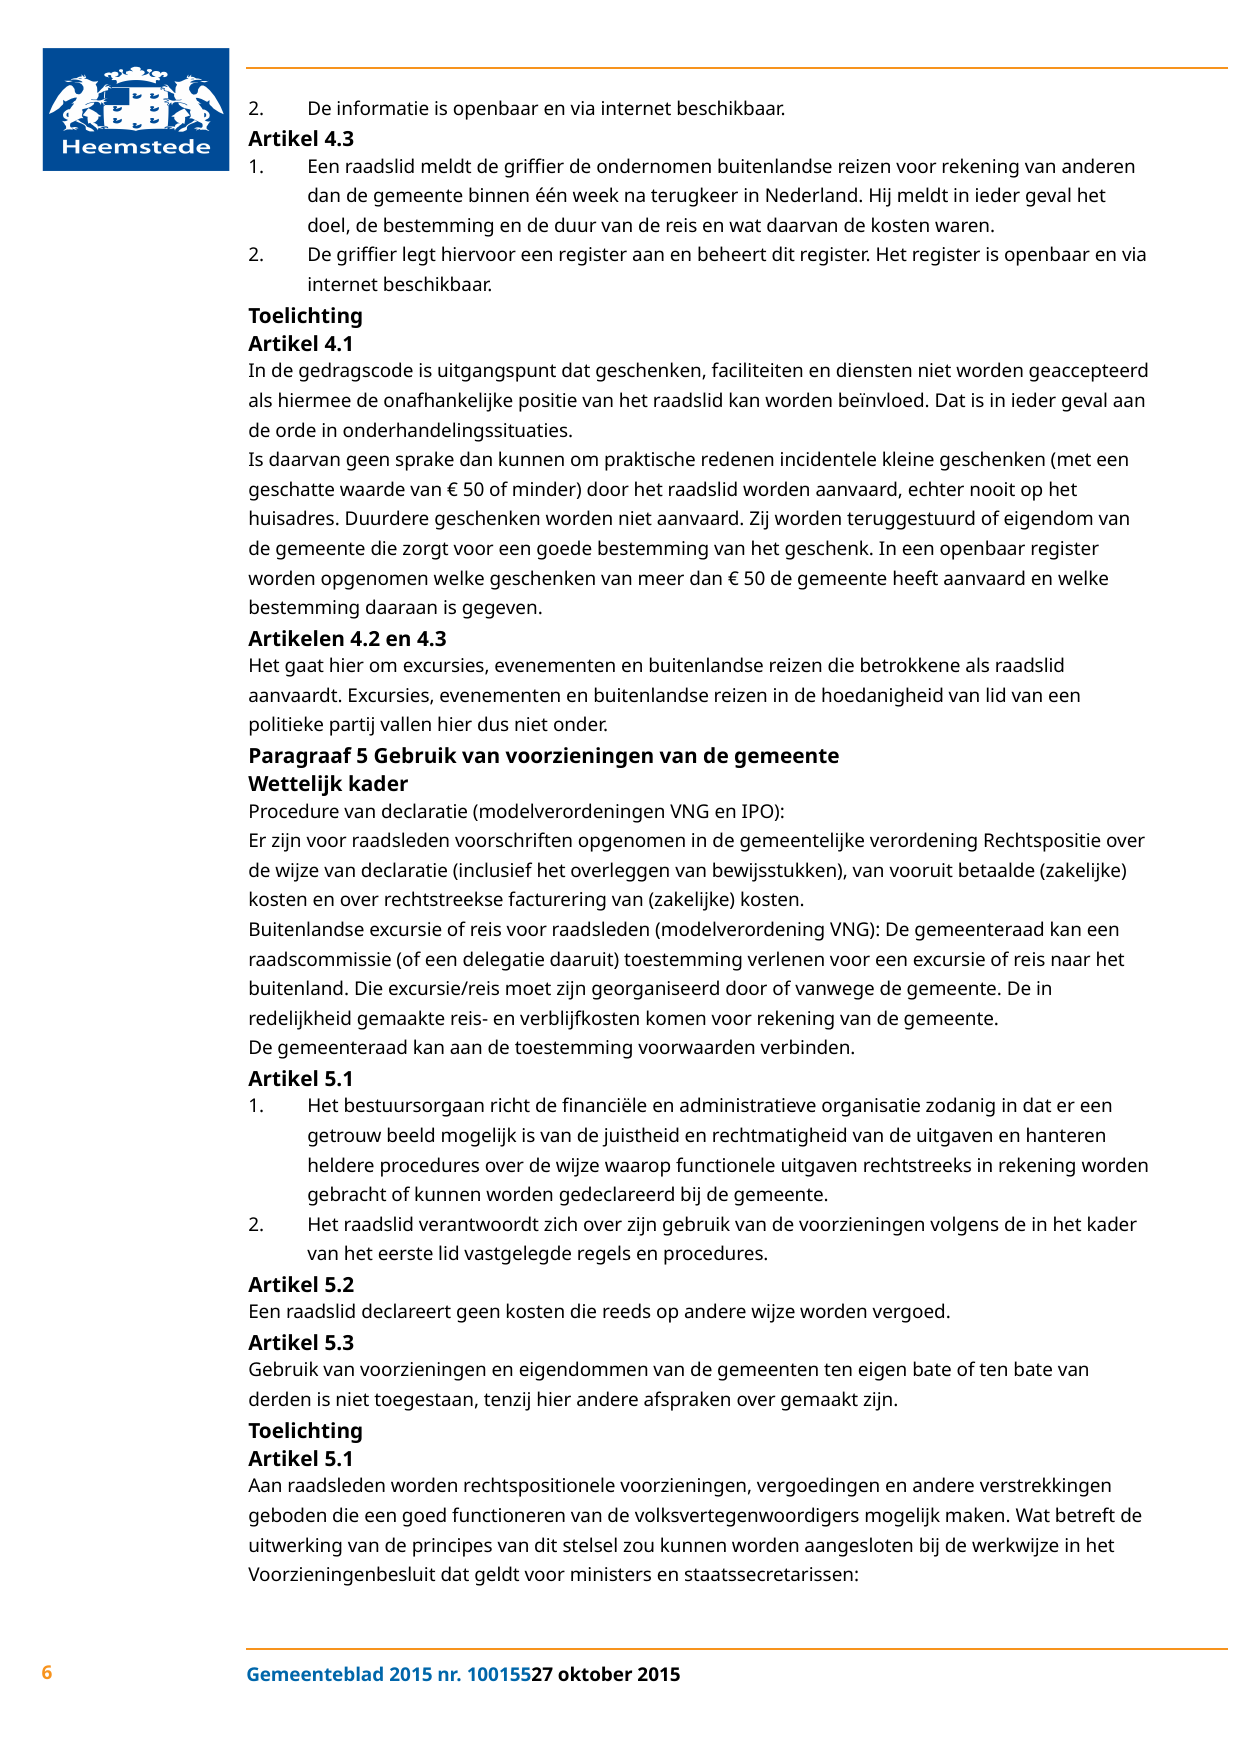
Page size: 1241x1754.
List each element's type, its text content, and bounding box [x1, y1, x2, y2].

text Artikel 4.1 [248, 329, 1152, 358]
list De informatie is openbaar en via internet beschikbaar. [248, 95, 1152, 121]
text Is daarvan geen sprake dan kunnen om praktische redenen incidentele kleine geschenken (met een geschatte waarde van € 50 of minder) door het raadslid worden aanvaard, echter nooit op het huisadres. Duurdere geschenken worden niet aanvaard. Zij worden teruggestuurd of eigendom van de gemeente die zorgt voor een goede bestemming van het geschenk. In een openbaar register worden opgenomen welke geschenken van meer dan € 50 de gemeente heeft aanvaard en welke bestemming daaraan is gegeven. [248, 446, 1152, 620]
list De griffier legt hiervoor een register aan en beheert dit register. Het register is openbaar en via internet beschikbaar. [248, 242, 1152, 297]
text Artikelen 4.2 en 4.3 [248, 624, 1152, 652]
list Het bestuursorgaan richt de financiële en administratieve organisatie zodanig in dat er een getrouw beeld mogelijk is van de juistheid en rechtmatigheid van de uitgaven en hanteren heldere procedures over de wijze waarop functionele uitgaven rechtstreeks in rekening worden gebracht of kunnen worden gedeclareerd bij de gemeente. [248, 1093, 1152, 1207]
text Artikel 5.2 [248, 1270, 1152, 1298]
text Paragraaf 5 Gebruik van voorzieningen van de gemeente [248, 741, 1152, 769]
text Artikel 5.1 [248, 1444, 1152, 1473]
text Artikel 5.3 [248, 1328, 1152, 1357]
text De gemeenteraad kan aan de toestemming voorwaarden verbinden. [248, 1034, 1152, 1060]
picture [41, 47, 231, 172]
list Een raadslid meldt de griffier de ondernomen buitenlandse reizen voor rekening van anderen dan de gemeente binnen één week na terugkeer in Nederland. Hij meldt in ieder geval het doel, de bestemming en de duur van de reis en wat daarvan de kosten waren. [248, 153, 1152, 238]
text Artikel 5.1 [248, 1064, 1152, 1093]
text Aan raadsleden worden rechtspositionele voorzieningen, vergoedingen en andere verstrekkingen geboden die een goed functioneren van de volksvertegenwoordigers mogelijk maken. Wat betreft de uitwerking van de principes van dit stelsel zou kunnen worden aangesloten bij de werkwijze in het Voorzieningenbesluit dat geldt voor ministers en staatssecretarissen: [248, 1473, 1152, 1587]
text Een raadslid declareert geen kosten die reeds op andere wijze worden vergoed. [248, 1298, 1152, 1324]
text Artikel 4.3 [248, 124, 1152, 153]
text Toelichting [248, 1416, 1152, 1444]
text In de gedragscode is uitgangspunt dat geschenken, faciliteiten en diensten niet worden geaccepteerd als hiermee de onafhankelijke positie van het raadslid kan worden beïnvloed. Dat is in ieder geval aan de orde in onderhandelingssituaties. [248, 358, 1152, 442]
text Buitenlandse excursie of reis voor raadsleden (modelverordening VNG): De gemeenteraad kan een raadscommissie (of een delegatie daaruit) toestemming verlenen voor een excursie of reis naar het buitenland. Die excursie/reis moet zijn georganiseerd door of vanwege de gemeente. De in redelijkheid gemaakte reis- en verblijfkosten komen voor rekening van de gemeente. [248, 916, 1152, 1031]
text Toelichting [248, 301, 1152, 329]
text Gebruik van voorzieningen en eigendommen van de gemeenten ten eigen bate of ten bate van derden is niet toegestaan, tenzij hier andere afspraken over gemaakt zijn. [248, 1357, 1152, 1412]
list Het raadslid verantwoordt zich over zijn gebruik van de voorzieningen volgens de in het kader van het eerste lid vastgelegde regels en procedures. [248, 1211, 1152, 1266]
text Wettelijk kader [248, 769, 1152, 798]
text Het gaat hier om excursies, evenementen en buitenlandse reizen die betrokkene als raadslid aanvaardt. Excursies, evenementen en buitenlandse reizen in de hoedanigheid van lid van een politieke partij vallen hier dus niet onder. [248, 652, 1152, 737]
text Procedure van declaratie (modelverordeningen VNG en IPO): [248, 798, 1152, 824]
text Er zijn voor raadsleden voorschriften opgenomen in de gemeentelijke verordening Rechtspositie over de wijze van declaratie (inclusief het overleggen van bewijsstukken), van vooruit betaalde (zakelijke) kosten en over rechtstreekse facturering van (zakelijke) kosten. [248, 827, 1152, 912]
